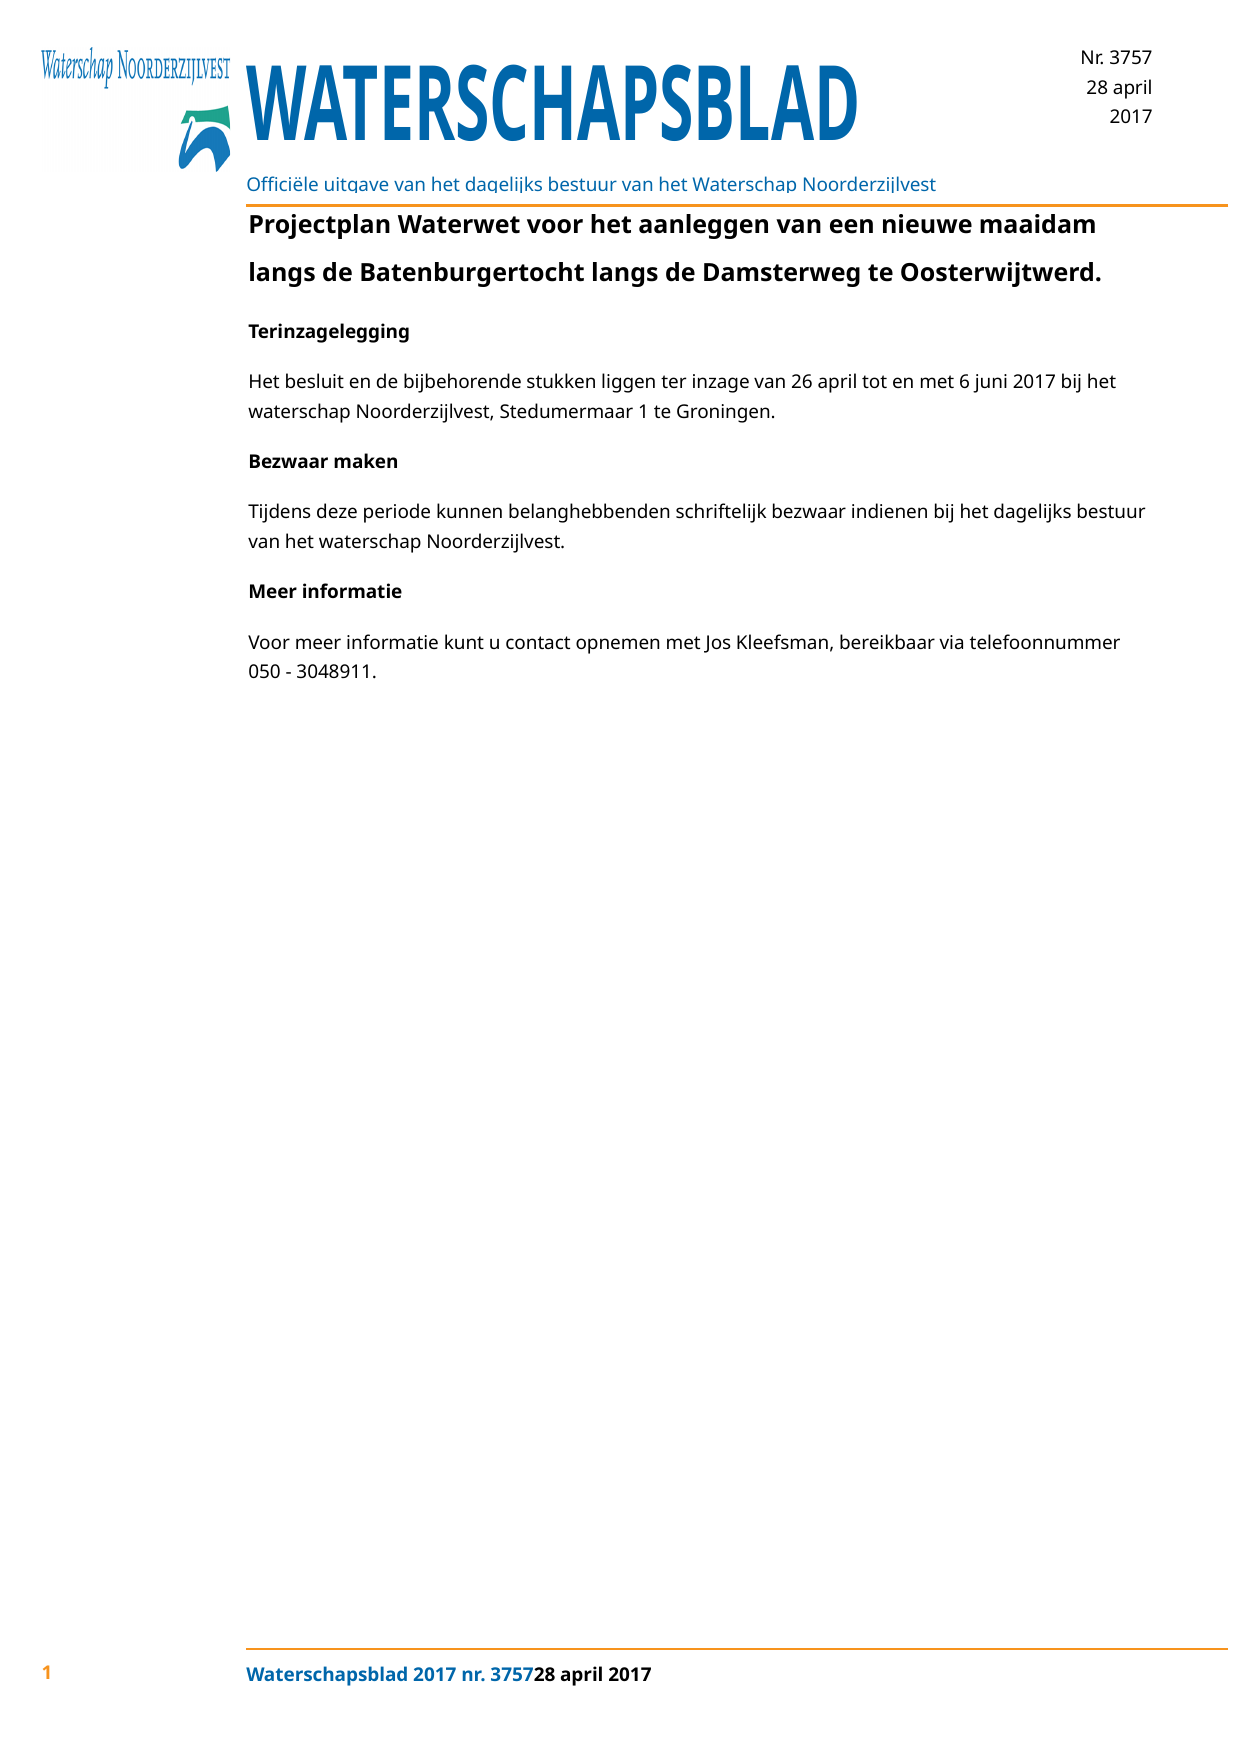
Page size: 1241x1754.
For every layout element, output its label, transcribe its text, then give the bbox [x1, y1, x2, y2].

text Tijdens deze periode kunnen belanghebbenden schriftelijk bezwaar indienen bij het dagelijks bestuur van het waterschap Noorderzijlvest. [248, 499, 1152, 554]
text Terinzagelegging [248, 318, 1152, 344]
text Projectplan Waterwet voor het aanleggen van een nieuwe maaidam langs de Batenburgertocht langs de Damsterweg te Oosterwijtwerd. [248, 207, 1152, 288]
text Meer informatie [248, 579, 1152, 604]
text Bezwaar maken [248, 448, 1152, 474]
text Voor meer informatie kunt u contact opnemen met Jos Kleefsman, bereikbaar via telefoonnummer 050 - 3048911. [248, 629, 1152, 684]
text Het besluit en de bijbehorende stukken liggen ter inzage van 26 april tot en met 6 juni 2017 bij het waterschap Noorderzijlvest, Stedumermaar 1 te Groningen. [248, 368, 1152, 424]
picture [41, 47, 231, 172]
